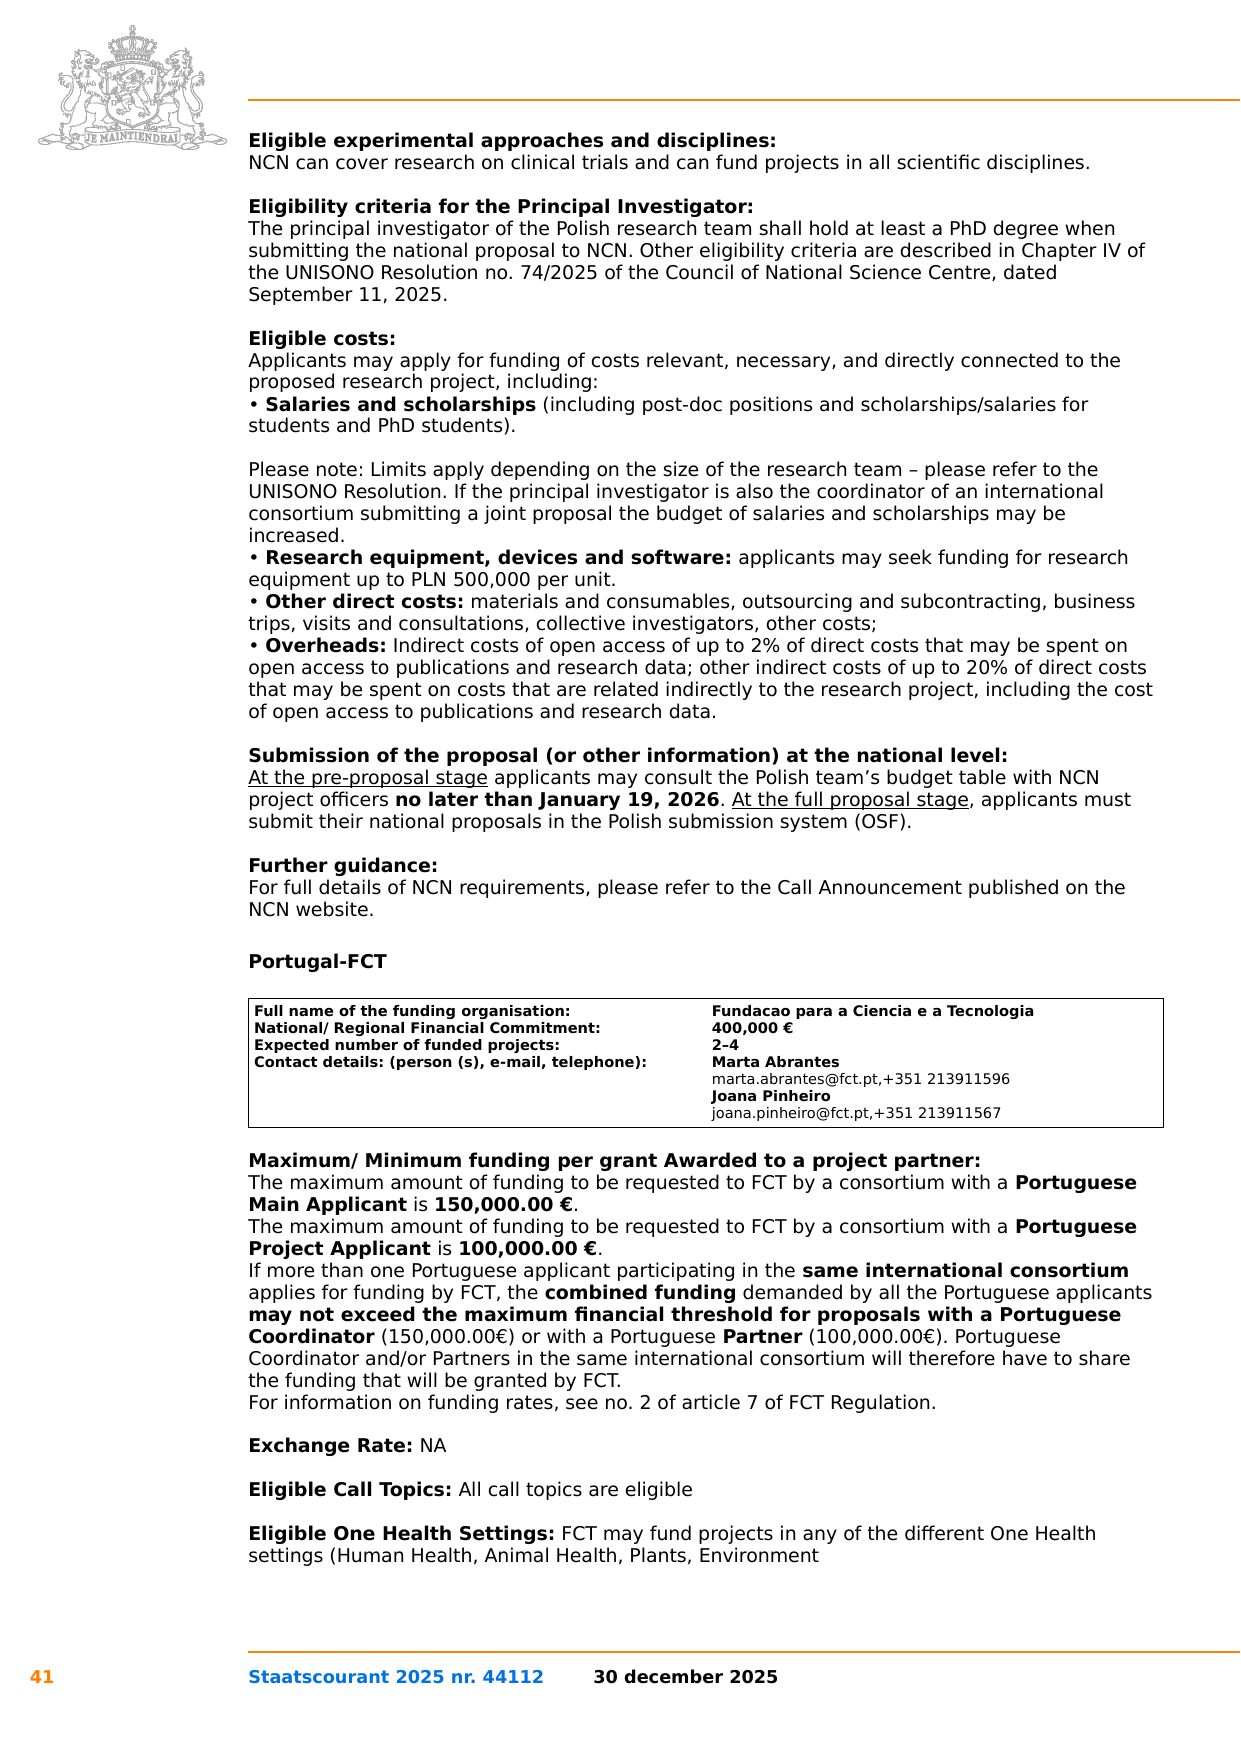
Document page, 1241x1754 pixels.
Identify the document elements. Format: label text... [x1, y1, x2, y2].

table_cell National/ Regional Financial Commitment: [249, 1020, 706, 1037]
text Eligible Call Topics: All call topics are eligible [248, 1479, 1163, 1501]
text Further guidance: [248, 855, 1163, 877]
table_cell 2–4 [706, 1037, 1163, 1054]
text For full details of NCN requirements, please refer to the Call Announcement published on the NCN website. [248, 877, 1163, 921]
subtitle Portugal-FCT [248, 951, 1163, 973]
text The principal investigator of the Polish research team shall hold at least a PhD degree when submitting the national proposal to NCN. Other eligibility criteria are described in Chapter IV of the UNISONO Resolution no. 74/2025 of the Council of National Science Centre, dated September 11, 2025. [248, 218, 1163, 306]
text Eligible costs: [248, 327, 1163, 349]
text Maximum/ Minimum funding per grant Awarded to a project partner: [248, 1150, 1163, 1172]
text Please note: Limits apply depending on the size of the research team – please refer to the UNISONO Resolution. If the principal investigator is also the coordinator of an international consortium submitting a joint proposal the budget of salaries and scholarships may be increased. [248, 459, 1163, 547]
text Eligibility criteria for the Principal Investigator: [248, 196, 1163, 218]
table_cell 400,000 € [706, 1020, 1163, 1037]
text The maximum amount of funding to be requested to FCT by a consortium with a Portuguese Project Applicant is 100,000.00 €. [248, 1216, 1163, 1260]
text NCN can cover research on clinical trials and can fund projects in all scientific disciplines. [248, 152, 1163, 174]
text • Other direct costs: materials and consumables, outsourcing and subcontracting, business trips, visits and consultations, collective investigators, other costs; [248, 591, 1163, 635]
table_cell Marta Abrantes marta.abrantes@fct.pt,+351 213911596 Joana Pinheiro joana.pinheiro@fct.pt,+351 213911567 [706, 1054, 1163, 1127]
text Eligible One Health Settings: FCT may fund projects in any of the different One Health settings (Human Health, Animal Health, Plants, Environment [248, 1523, 1163, 1567]
table_header Full name of the funding organisation: [249, 999, 706, 1020]
text Eligible experimental approaches and disciplines: [248, 130, 1163, 152]
text • Overheads: Indirect costs of open access of up to 2% of direct costs that may be spent on open access to publications and research data; other indirect costs of up to 20% of direct costs that may be spent on costs that are related indirectly to the research project, including the cost of open access to publications and research data. [248, 635, 1163, 723]
table_cell Expected number of funded projects: [249, 1037, 706, 1054]
text The maximum amount of funding to be requested to FCT by a consortium with a Portuguese Main Applicant is 150,000.00 €. [248, 1172, 1163, 1216]
table_header Fundacao para a Ciencia e a Tecnologia [706, 999, 1163, 1020]
picture [38, 25, 227, 150]
text For information on funding rates, see no. 2 of article 7 of FCT Regulation. [248, 1392, 1163, 1413]
text Applicants may apply for funding of costs relevant, necessary, and directly connected to the proposed research project, including: [248, 349, 1163, 393]
text At the pre-proposal stage applicants may consult the Polish team’s budget table with NCN project officers no later than January 19, 2026. At the full proposal stage, applicants must submit their national proposals in the Polish submission system (OSF). [248, 767, 1163, 833]
text Exchange Rate: NA [248, 1435, 1163, 1457]
table_cell Contact details: (person (s), e-mail, telephone): [249, 1054, 706, 1127]
text If more than one Portuguese applicant participating in the same international consortium applies for funding by FCT, the combined funding demanded by all the Portuguese applicants may not exceed the maximum financial threshold for proposals with a Portuguese Coordinator (150,000.00€) or with a Portuguese Partner (100,000.00€). Portuguese Coordinator and/or Partners in the same international consortium will therefore have to share the funding that will be granted by FCT. [248, 1260, 1163, 1392]
text • Salaries and scholarships (including post-doc positions and scholarships/salaries for students and PhD students). [248, 393, 1163, 437]
text Submission of the proposal (or other information) at the national level: [248, 745, 1163, 767]
text • Research equipment, devices and software: applicants may seek funding for research equipment up to PLN 500,000 per unit. [248, 547, 1163, 591]
